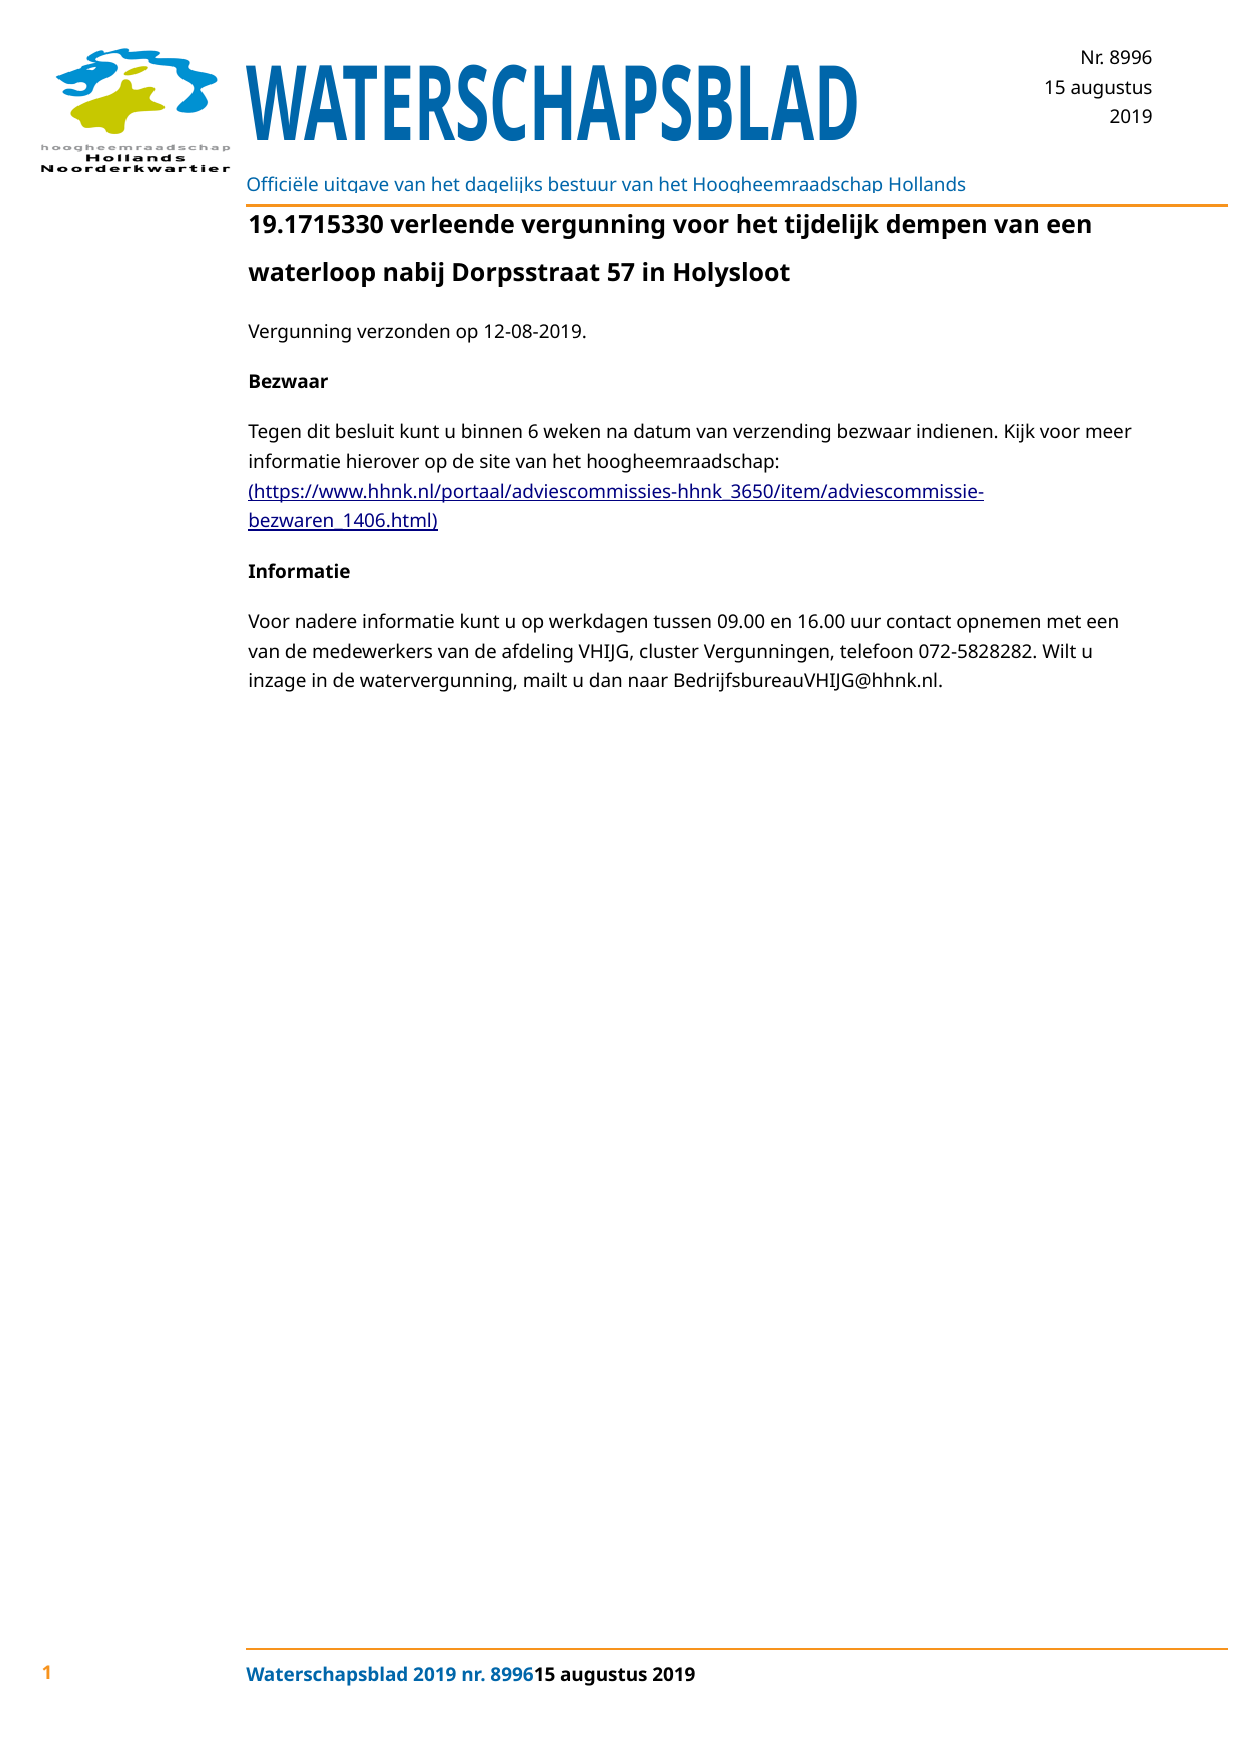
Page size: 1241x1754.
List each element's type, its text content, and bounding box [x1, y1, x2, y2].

picture [41, 47, 231, 172]
text Tegen dit besluit kunt u binnen 6 weken na datum van verzending bezwaar indienen. Kijk voor meer informatie hierover op de site van het hoogheemraadschap: (https://www.hhnk.nl/portaal/adviescommissies-hhnk_3650/item/adviescommissie-bezwaren_1406.html) [248, 419, 1152, 533]
text 19.1715330 verleende vergunning voor het tijdelijk dempen van een waterloop nabij Dorpsstraat 57 in Holysloot [248, 207, 1152, 288]
text Bezwaar [248, 368, 1152, 394]
text Vergunning verzonden op 12-08-2019. [248, 318, 1152, 344]
text Voor nadere informatie kunt u op werkdagen tussen 09.00 en 16.00 uur contact opnemen met een van de medewerkers van de afdeling VHIJG, cluster Vergunningen, telefoon 072-5828282. Wilt u inzage in de watervergunning, mailt u dan naar BedrijfsbureauVHIJG@hhnk.nl. [248, 608, 1152, 693]
text Informatie [248, 558, 1152, 584]
